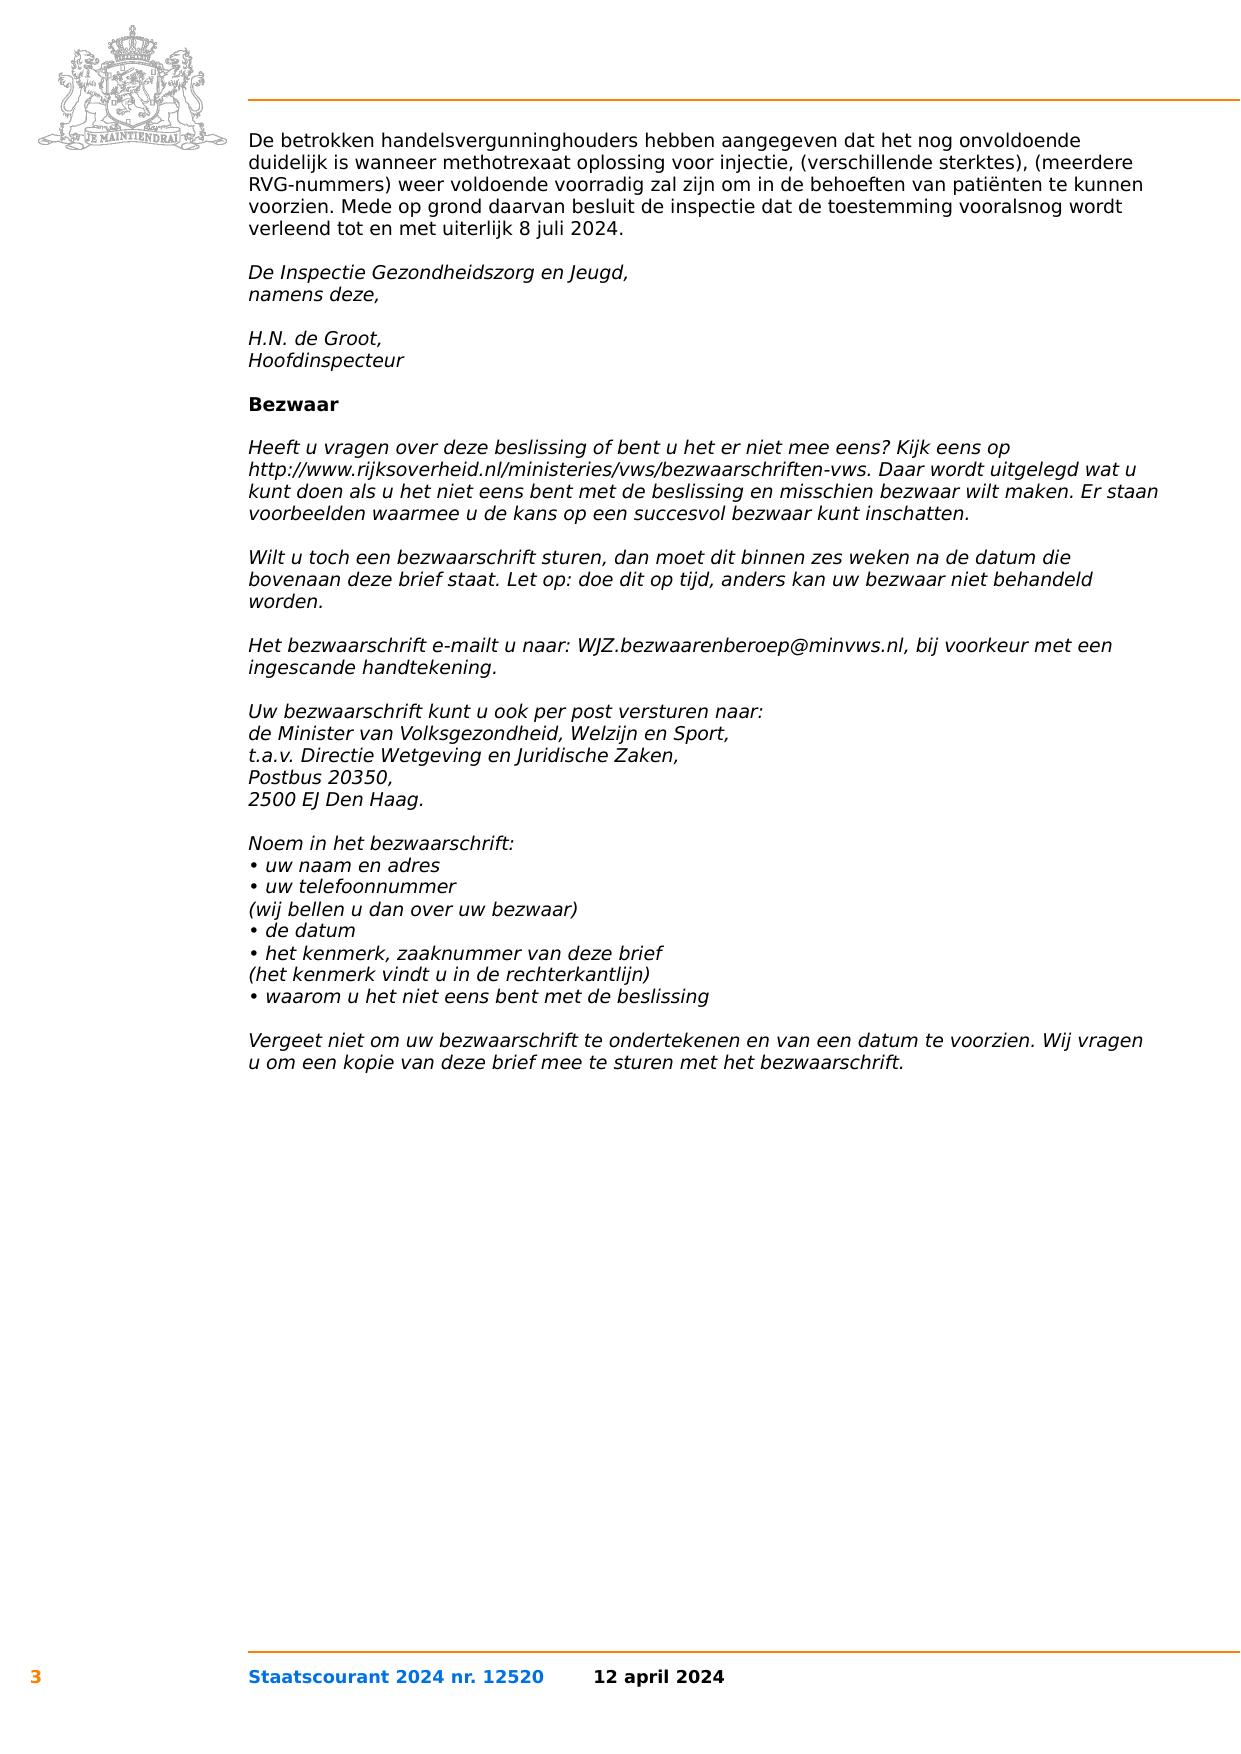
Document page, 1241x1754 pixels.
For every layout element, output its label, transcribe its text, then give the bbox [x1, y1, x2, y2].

text Postbus 20350, [248, 767, 1163, 789]
text Het bezwaarschrift e-mailt u naar: WJZ.bezwaarenberoep@minvws.nl, bij voorkeur met een ingescande handtekening. [248, 635, 1163, 679]
text Heeft u vragen over deze beslissing of bent u het er niet mee eens? Kijk eens op http://www.rijksoverheid.nl/ministeries/vws/bezwaarschriften-vws. Daar wordt uitgelegd wat u kunt doen als u het niet eens bent met de beslissing en misschien bezwaar wilt maken. Er staan voorbeelden waarmee u de kans op een succesvol bezwaar kunt inschatten. [248, 437, 1163, 525]
text Uw bezwaarschrift kunt u ook per post versturen naar: [248, 701, 1163, 723]
text De betrokken handelsvergunninghouders hebben aangegeven dat het nog onvoldoende duidelijk is wanneer methotrexaat oplossing voor injectie, (verschillende sterktes), (meerdere RVG-nummers) weer voldoende voorradig zal zijn om in de behoeften van patiënten te kunnen voorzien. Mede op grond daarvan besluit de inspectie dat de toestemming vooralsnog wordt verleend tot en met uiterlijk 8 juli 2024. [248, 130, 1163, 240]
text Wilt u toch een bezwaarschrift sturen, dan moet dit binnen zes weken na de datum die bovenaan deze brief staat. Let op: doe dit op tijd, anders kan uw bezwaar niet behandeld worden. [248, 547, 1163, 613]
picture [38, 25, 227, 150]
text 2500 EJ Den Haag. [248, 789, 1163, 811]
text (wij bellen u dan over uw bezwaar) [248, 898, 1163, 920]
text de Minister van Volksgezondheid, Welzijn en Sport, [248, 723, 1163, 745]
text • uw naam en adres [248, 854, 1163, 876]
text Vergeet niet om uw bezwaarschrift te ondertekenen en van een datum te voorzien. Wij vragen u om een kopie van deze brief mee te sturen met het bezwaarschrift. [248, 1030, 1163, 1074]
text Bezwaar [248, 393, 1163, 415]
text Noem in het bezwaarschrift: [248, 832, 1163, 854]
text • het kenmerk, zaaknummer van deze brief [248, 942, 1163, 964]
text De Inspectie Gezondheidszorg en Jeugd, namens deze, H.N. de Groot, Hoofdinspecteur [248, 262, 1163, 372]
text (het kenmerk vindt u in de rechterkantlijn) [248, 964, 1163, 986]
text • de datum [248, 920, 1163, 942]
text • waarom u het niet eens bent met de beslissing [248, 986, 1163, 1008]
text • uw telefoonnummer [248, 876, 1163, 898]
text t.a.v. Directie Wetgeving en Juridische Zaken, [248, 745, 1163, 767]
